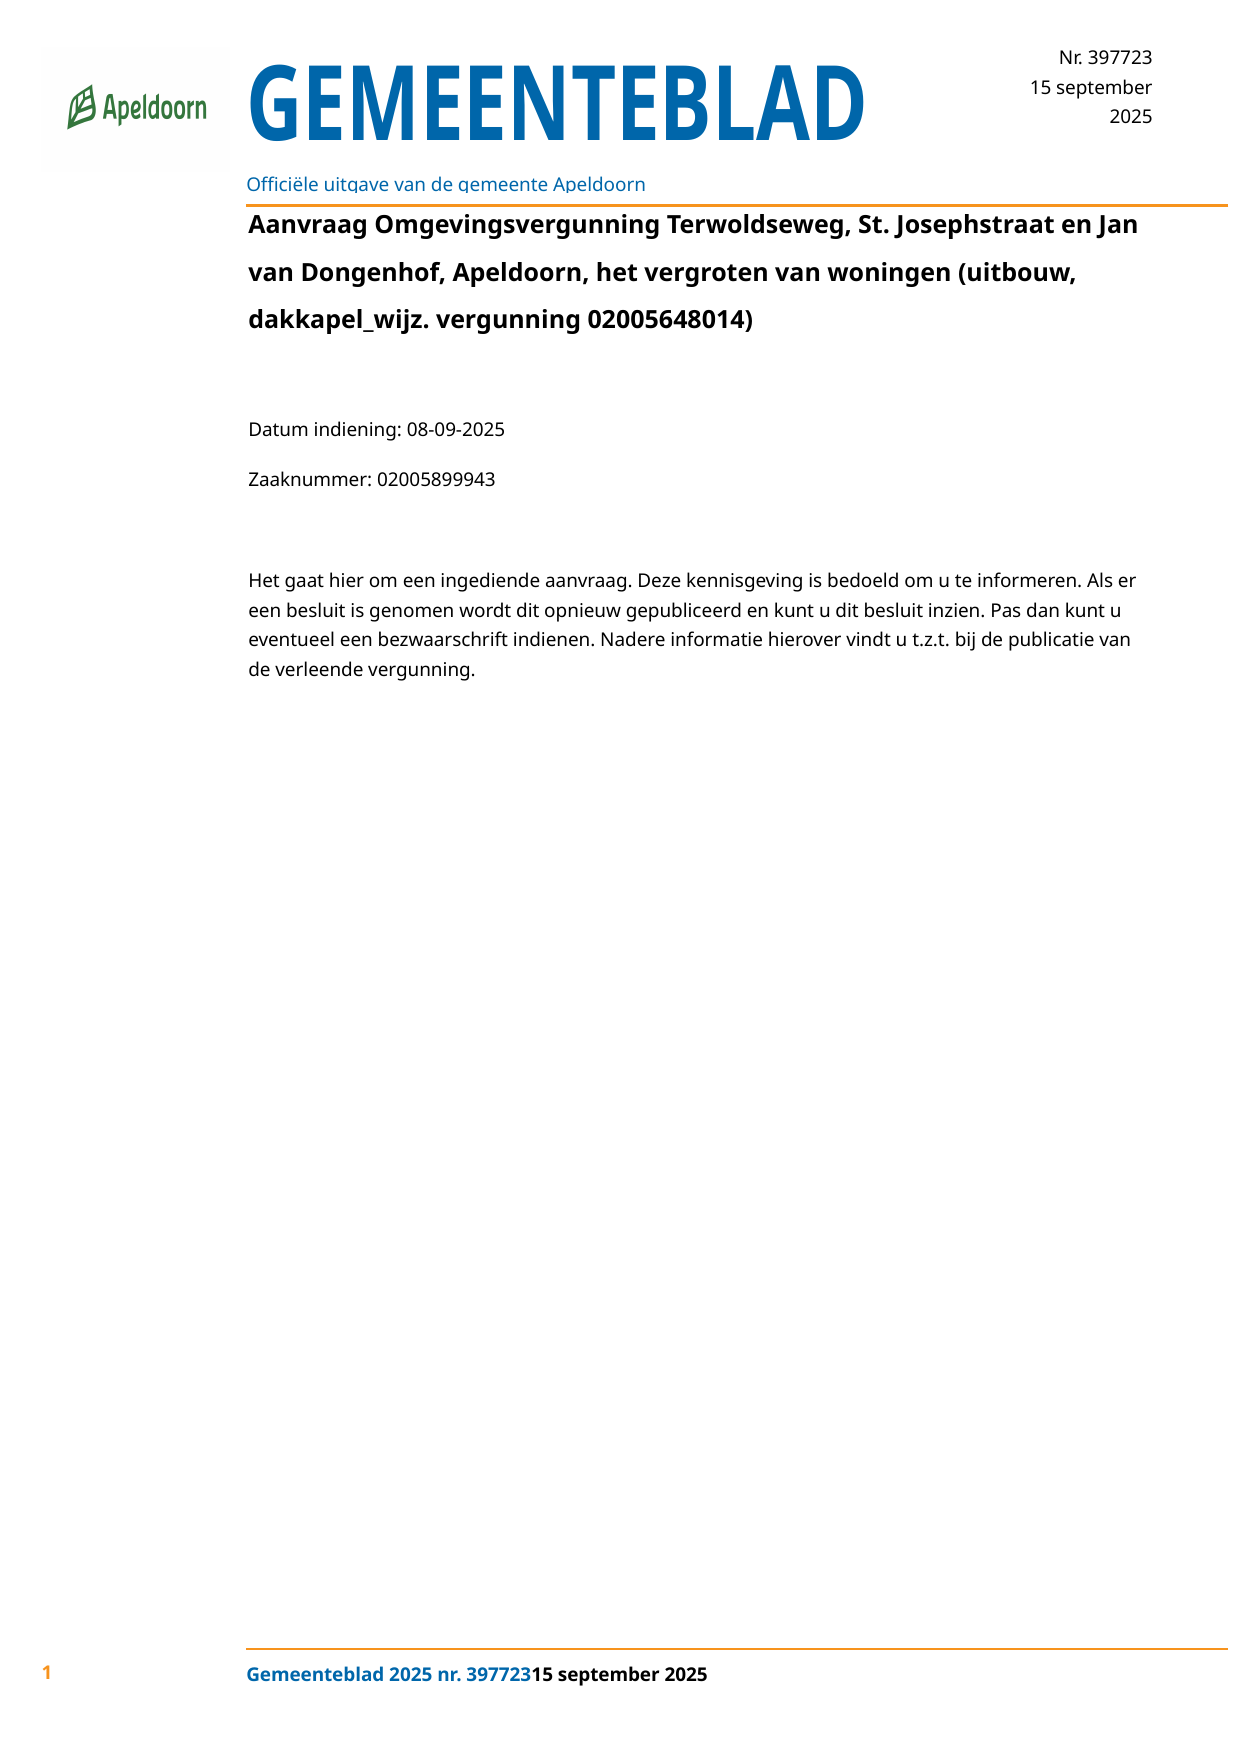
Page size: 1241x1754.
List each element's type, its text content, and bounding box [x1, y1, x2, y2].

text Aanvraag Omgevingsvergunning Terwoldseweg, St. Josephstraat en Jan van Dongenhof, Apeldoorn, het vergroten van woningen (uitbouw, dakkapel_wijz. vergunning 02005648014) [248, 207, 1152, 336]
text Zaaknummer: 02005899943 [248, 466, 1152, 492]
picture [41, 47, 231, 172]
text Het gaat hier om een ingediende aanvraag. Deze kennisgeving is bedoeld om u te informeren. Als er een besluit is genomen wordt dit opnieuw gepubliceerd en kunt u dit besluit inzien. Pas dan kunt u eventueel een bezwaarschrift indienen. Nadere informatie hierover vindt u t.z.t. bij de publicatie van de verleende vergunning. [248, 567, 1152, 682]
text Datum indiening: 08-09-2025 [248, 416, 1152, 442]
